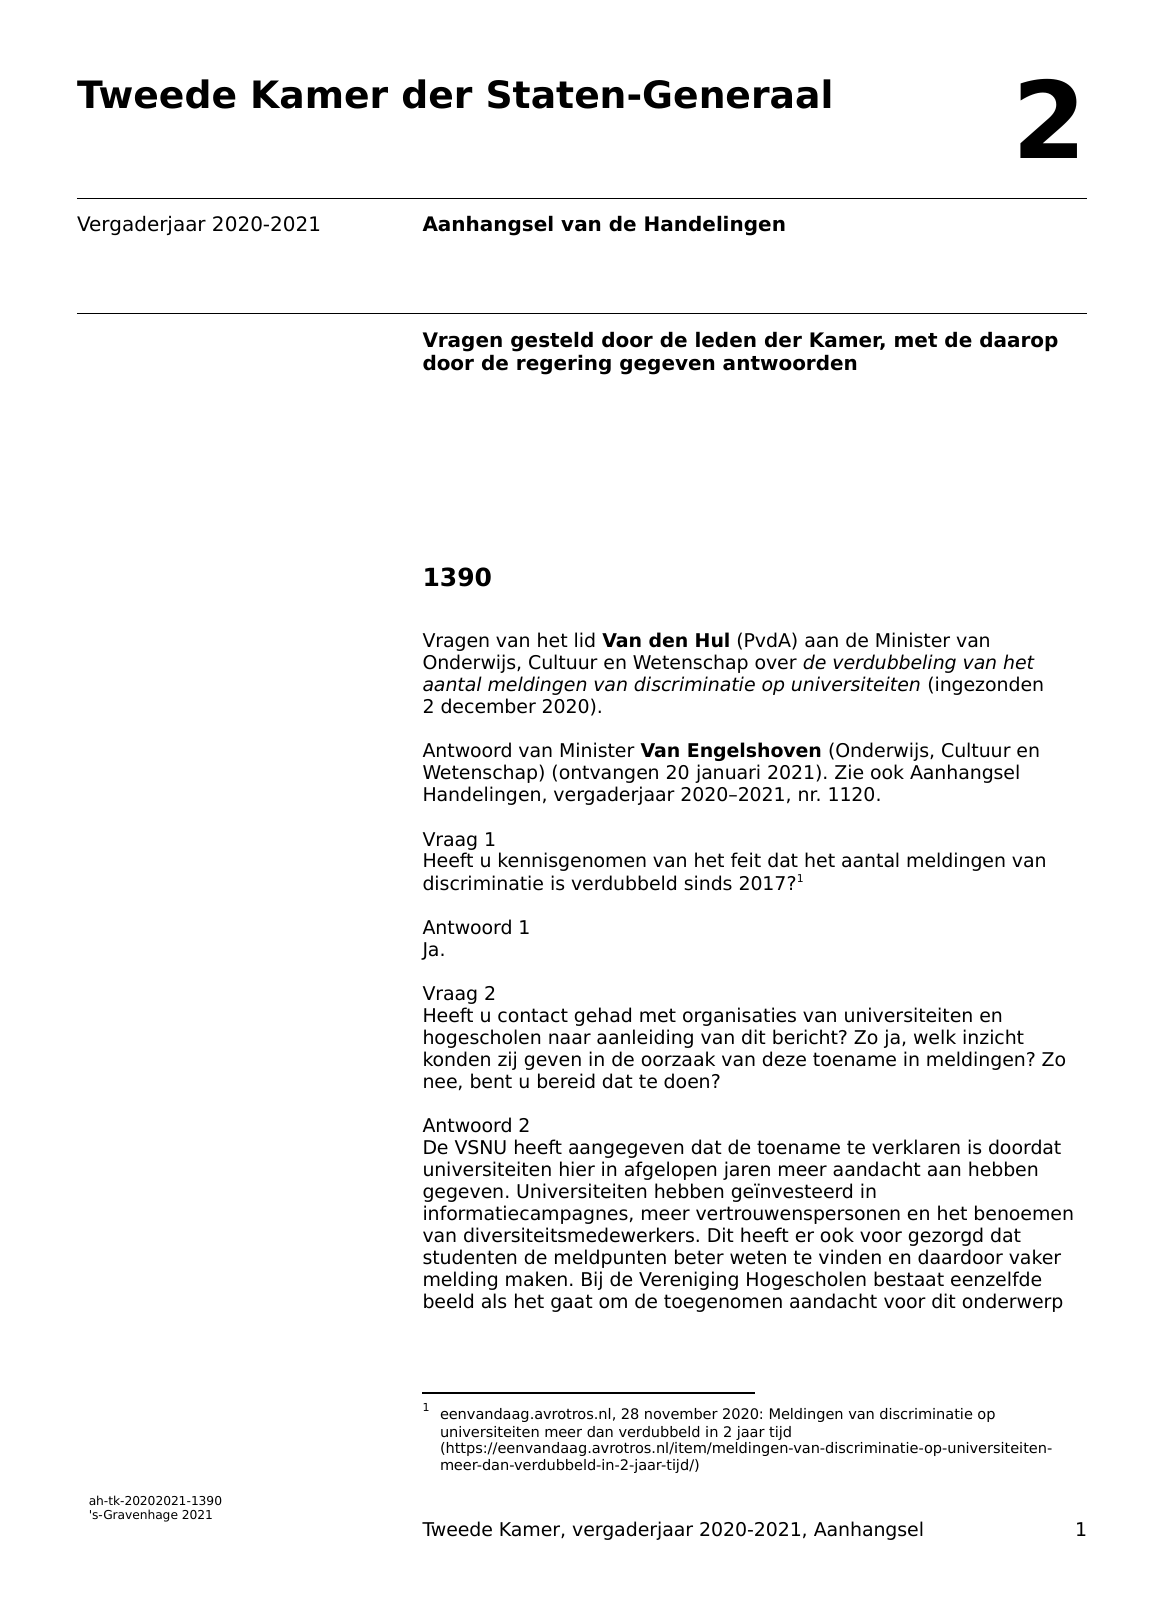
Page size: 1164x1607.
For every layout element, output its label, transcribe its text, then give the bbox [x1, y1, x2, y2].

text 's-Gravenhage 2021 [88, 1508, 323, 1522]
text Ja. [422, 938, 1087, 961]
table_header 2 [886, 59, 1087, 198]
text De VSNU heeft aangegeven dat de toename te verklaren is doordat universiteiten hier in afgelopen jaren meer aandacht aan hebben gegeven. Universiteiten hebben geïnvesteerd in informatiecampagnes, meer vertrouwenspersonen en het benoemen van diversiteitsmedewerkers. Dit heeft er ook voor gezorgd dat studenten de meldpunten beter weten te vinden en daardoor vaker melding maken. Bij de Vereniging Hogescholen bestaat eenzelfde beeld als het gaat om de toegenomen aandacht voor dit onderwerp [422, 1137, 1087, 1313]
text Vraag 1 [422, 828, 1087, 850]
table_cell Vragen gesteld door de leden der Kamer, met de daarop door de regering gegeven antwoorden [422, 314, 1087, 375]
table_cell [77, 314, 422, 375]
text Antwoord 2 [422, 1115, 1087, 1137]
text Heeft u contact gehad met organisaties van universiteiten en hogescholen naar aanleiding van dit bericht? Zo ja, welk inzicht konden zij geven in de oorzaak van deze toename in meldingen? Zo nee, bent u bereid dat te doen? [422, 1005, 1087, 1093]
text Vraag 2 [422, 983, 1087, 1005]
table_cell Aanhangsel van de Handelingen [422, 199, 1087, 313]
table_header Tweede Kamer der Staten-Generaal [77, 59, 886, 198]
text Antwoord van Minister Van Engelshoven (Onderwijs, Cultuur en Wetenschap) (ontvangen 20 januari 2021). Zie ook Aanhangsel Handelingen, vergaderjaar 2020–2021, nr. 1120. [422, 740, 1087, 806]
text Heeft u kennisgenomen van het feit dat het aantal meldingen van discriminatie is verdubbeld sinds 2017? [422, 850, 1087, 894]
text eenvandaag.avrotros.nl, 28 november 2020: Meldingen van discriminatie op universiteiten meer dan verdubbeld in 2 jaar tijd (https://eenvandaag.avrotros.nl/item/meldingen-van-discriminatie-op-universiteiten-meer-dan-verdubbeld-in-2-jaar-tijd/) [422, 1402, 1087, 1474]
text ah-tk-20202021-1390 [88, 1494, 323, 1508]
text Vragen van het lid Van den Hul (PvdA) aan de Minister van Onderwijs, Cultuur en Wetenschap over de verdubbeling van het aantal meldingen van discriminatie op universiteiten (ingezonden 2 december 2020). [422, 630, 1087, 718]
text 1390 [422, 563, 1087, 592]
table_cell Vergaderjaar 2020-2021 [77, 199, 422, 313]
text Antwoord 1 [422, 917, 1087, 938]
